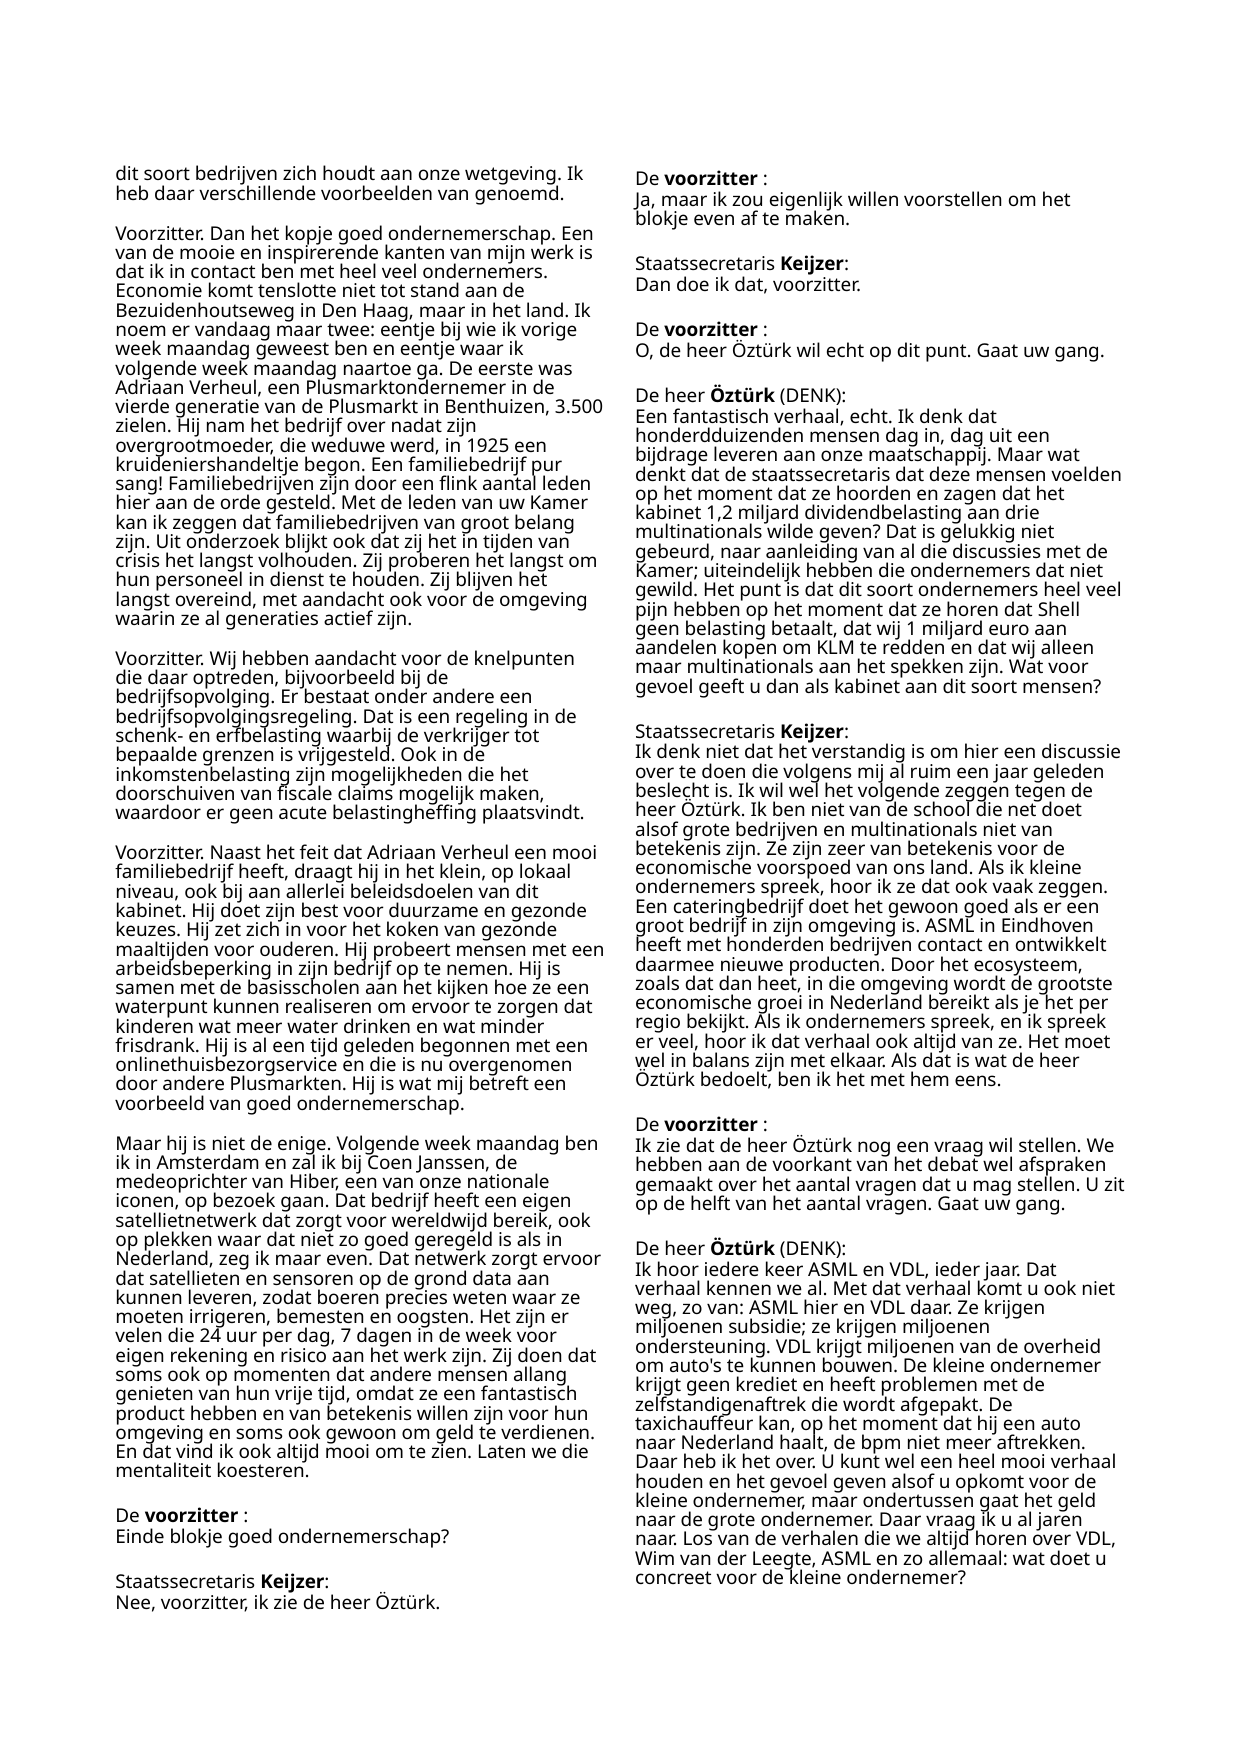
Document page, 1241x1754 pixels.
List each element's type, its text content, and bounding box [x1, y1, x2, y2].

text Maar hij is niet de enige. Volgende week maandag ben ik in Amsterdam en zal ik bij Coen Janssen, de medeoprichter van Hiber, een van onze nationale iconen, op bezoek gaan. Dat bedrijf heeft een eigen satellietnetwerk dat zorgt voor wereldwijd bereik, ook op plekken waar dat niet zo goed geregeld is als in Nederland, zeg ik maar even. Dat netwerk zorgt ervoor dat satellieten en sensoren op de grond data aan kunnen leveren, zodat boeren precies weten waar ze moeten irrigeren, bemesten en oogsten. Het zijn er velen die 24 uur per dag, 7 dagen in de week voor eigen rekening en risico aan het werk zijn. Zij doen dat soms ook op momenten dat andere mensen allang genieten van hun vrije tijd, omdat ze een fantastisch product hebben en van betekenis willen zijn voor hun omgeving en soms ook gewoon om geld te verdienen. En dat vind ik ook altijd mooi om te zien. Laten we die mentaliteit koesteren. [115, 1135, 605, 1482]
text Voorzitter. Wij hebben aandacht voor de knelpunten die daar optreden, bijvoorbeeld bij de bedrijfsopvolging. Er bestaat onder andere een bedrijfsopvolgingsregeling. Dat is een regeling in de schenk- en erfbelasting waarbij de verkrijger tot bepaalde grenzen is vrijgesteld. Ook in de inkomstenbelasting zijn mogelijkheden die het doorschuiven van fiscale claims mogelijk maken, waardoor er geen acute belastingheffing plaatsvindt. [115, 650, 605, 823]
text De voorzitter : [635, 1111, 1125, 1137]
text Nee, voorzitter, ik zie de heer Öztürk. [115, 1594, 605, 1613]
text De voorzitter : [115, 1502, 605, 1528]
text De voorzitter : [635, 165, 1125, 191]
text dit soort bedrijven zich houdt aan onze wetgeving. Ik heb daar verschillende voorbeelden van genoemd. [115, 165, 605, 204]
text O, de heer Öztürk wil echt op dit punt. Gaat uw gang. [635, 342, 1125, 361]
text Staatssecretaris Keijzer: [635, 718, 1125, 743]
text De heer Öztürk (DENK): [635, 1235, 1125, 1261]
text Ik hoor iedere keer ASML en VDL, ieder jaar. Dat verhaal kennen we al. Met dat verhaal komt u ook niet weg, zo van: ASML hier en VDL daar. Ze krijgen miljoenen subsidie; ze krijgen miljoenen ondersteuning. VDL krijgt miljoenen van de overheid om auto's te kunnen bouwen. De kleine ondernemer krijgt geen krediet en heeft problemen met de zelfstandigenaftrek die wordt afgepakt. De taxichauffeur kan, op het moment dat hij een auto naar Nederland haalt, de bpm niet meer aftrekken. Daar heb ik het over. U kunt wel een heel mooi verhaal houden en het gevoel geven alsof u opkomt voor de kleine ondernemer, maar ondertussen gaat het geld naar de grote ondernemer. Daar vraag ik u al jaren naar. Los van de verhalen die we altijd horen over VDL, Wim van der Leegte, ASML en zo allemaal: wat doet u concreet voor de kleine ondernemer? [635, 1261, 1125, 1588]
text Ik zie dat de heer Öztürk nog een vraag wil stellen. We hebben aan de voorkant van het debat wel afspraken gemaakt over het aantal vragen dat u mag stellen. U zit op de helft van het aantal vragen. Gaat uw gang. [635, 1137, 1125, 1214]
text De heer Öztürk (DENK): [635, 382, 1125, 408]
text De voorzitter : [635, 316, 1125, 342]
text Voorzitter. Naast het feit dat Adriaan Verheul een mooi familiebedrijf heeft, draagt hij in het klein, op lokaal niveau, ook bij aan allerlei beleidsdoelen van dit kabinet. Hij doet zijn best voor duurzame en gezonde keuzes. Hij zet zich in voor het koken van gezonde maaltijden voor ouderen. Hij probeert mensen met een arbeidsbeperking in zijn bedrijf op te nemen. Hij is samen met de basisscholen aan het kijken hoe ze een waterpunt kunnen realiseren om ervoor te zorgen dat kinderen wat meer water drinken en wat minder frisdrank. Hij is al een tijd geleden begonnen met een onlinethuisbezorgservice en die is nu overgenomen door andere Plusmarkten. Hij is wat mij betreft een voorbeeld van goed ondernemerschap. [115, 844, 605, 1114]
text Staatssecretaris Keijzer: [115, 1568, 605, 1594]
text Voorzitter. Dan het kopje goed ondernemerschap. Een van de mooie en inspirerende kanten van mijn werk is dat ik in contact ben met heel veel ondernemers. Economie komt tenslotte niet tot stand aan de Bezuidenhoutseweg in Den Haag, maar in het land. Ik noem er vandaag maar twee: eentje bij wie ik vorige week maandag geweest ben en eentje waar ik volgende week maandag naartoe ga. De eerste was Adriaan Verheul, een Plusmarktondernemer in de vierde generatie van de Plusmarkt in Benthuizen, 3.500 zielen. Hij nam het bedrijf over nadat zijn overgrootmoeder, die weduwe werd, in 1925 een kruideniershandeltje begon. Een familiebedrijf pur sang! Familiebedrijven zijn door een flink aantal leden hier aan de orde gesteld. Met de leden van uw Kamer kan ik zeggen dat familiebedrijven van groot belang zijn. Uit onderzoek blijkt ook dat zij het in tijden van crisis het langst volhouden. Zij proberen het langst om hun personeel in dienst te houden. Zij blijven het langst overeind, met aandacht ook voor de omgeving waarin ze al generaties actief zijn. [115, 224, 605, 629]
text Staatssecretaris Keijzer: [635, 251, 1125, 276]
text Een fantastisch verhaal, echt. Ik denk dat honderdduizenden mensen dag in, dag uit een bijdrage leveren aan onze maatschappij. Maar wat denkt dat de staatssecretaris dat deze mensen voelden op het moment dat ze hoorden en zagen dat het kabinet 1,2 miljard dividendbelasting aan drie multinationals wilde geven? Dat is gelukkig niet gebeurd, naar aanleiding van al die discussies met de Kamer; uiteindelijk hebben die ondernemers dat niet gewild. Het punt is dat dit soort ondernemers heel veel pijn hebben op het moment dat ze horen dat Shell geen belasting betaalt, dat wij 1 miljard euro aan aandelen kopen om KLM te redden en dat wij alleen maar multinationals aan het spekken zijn. Wat voor gevoel geeft u dan als kabinet aan dit soort mensen? [635, 408, 1125, 697]
text Dan doe ik dat, voorzitter. [635, 276, 1125, 296]
text Einde blokje goed ondernemerschap? [115, 1528, 605, 1547]
text Ja, maar ik zou eigenlijk willen voorstellen om het blokje even af te maken. [635, 191, 1125, 230]
text Ik denk niet dat het verstandig is om hier een discussie over te doen die volgens mij al ruim een jaar geleden beslecht is. Ik wil wel het volgende zeggen tegen de heer Öztürk. Ik ben niet van de school die net doet alsof grote bedrijven en multinationals niet van betekenis zijn. Ze zijn zeer van betekenis voor de economische voorspoed van ons land. Als ik kleine ondernemers spreek, hoor ik ze dat ook vaak zeggen. Een cateringbedrijf doet het gewoon goed als er een groot bedrijf in zijn omgeving is. ASML in Eindhoven heeft met honderden bedrijven contact en ontwikkelt daarmee nieuwe producten. Door het ecosysteem, zoals dat dan heet, in die omgeving wordt de grootste economische groei in Nederland bereikt als je het per regio bekijkt. Als ik ondernemers spreek, en ik spreek er veel, hoor ik dat verhaal ook altijd van ze. Het moet wel in balans zijn met elkaar. Als dat is wat de heer Öztürk bedoelt, ben ik het met hem eens. [635, 743, 1125, 1090]
